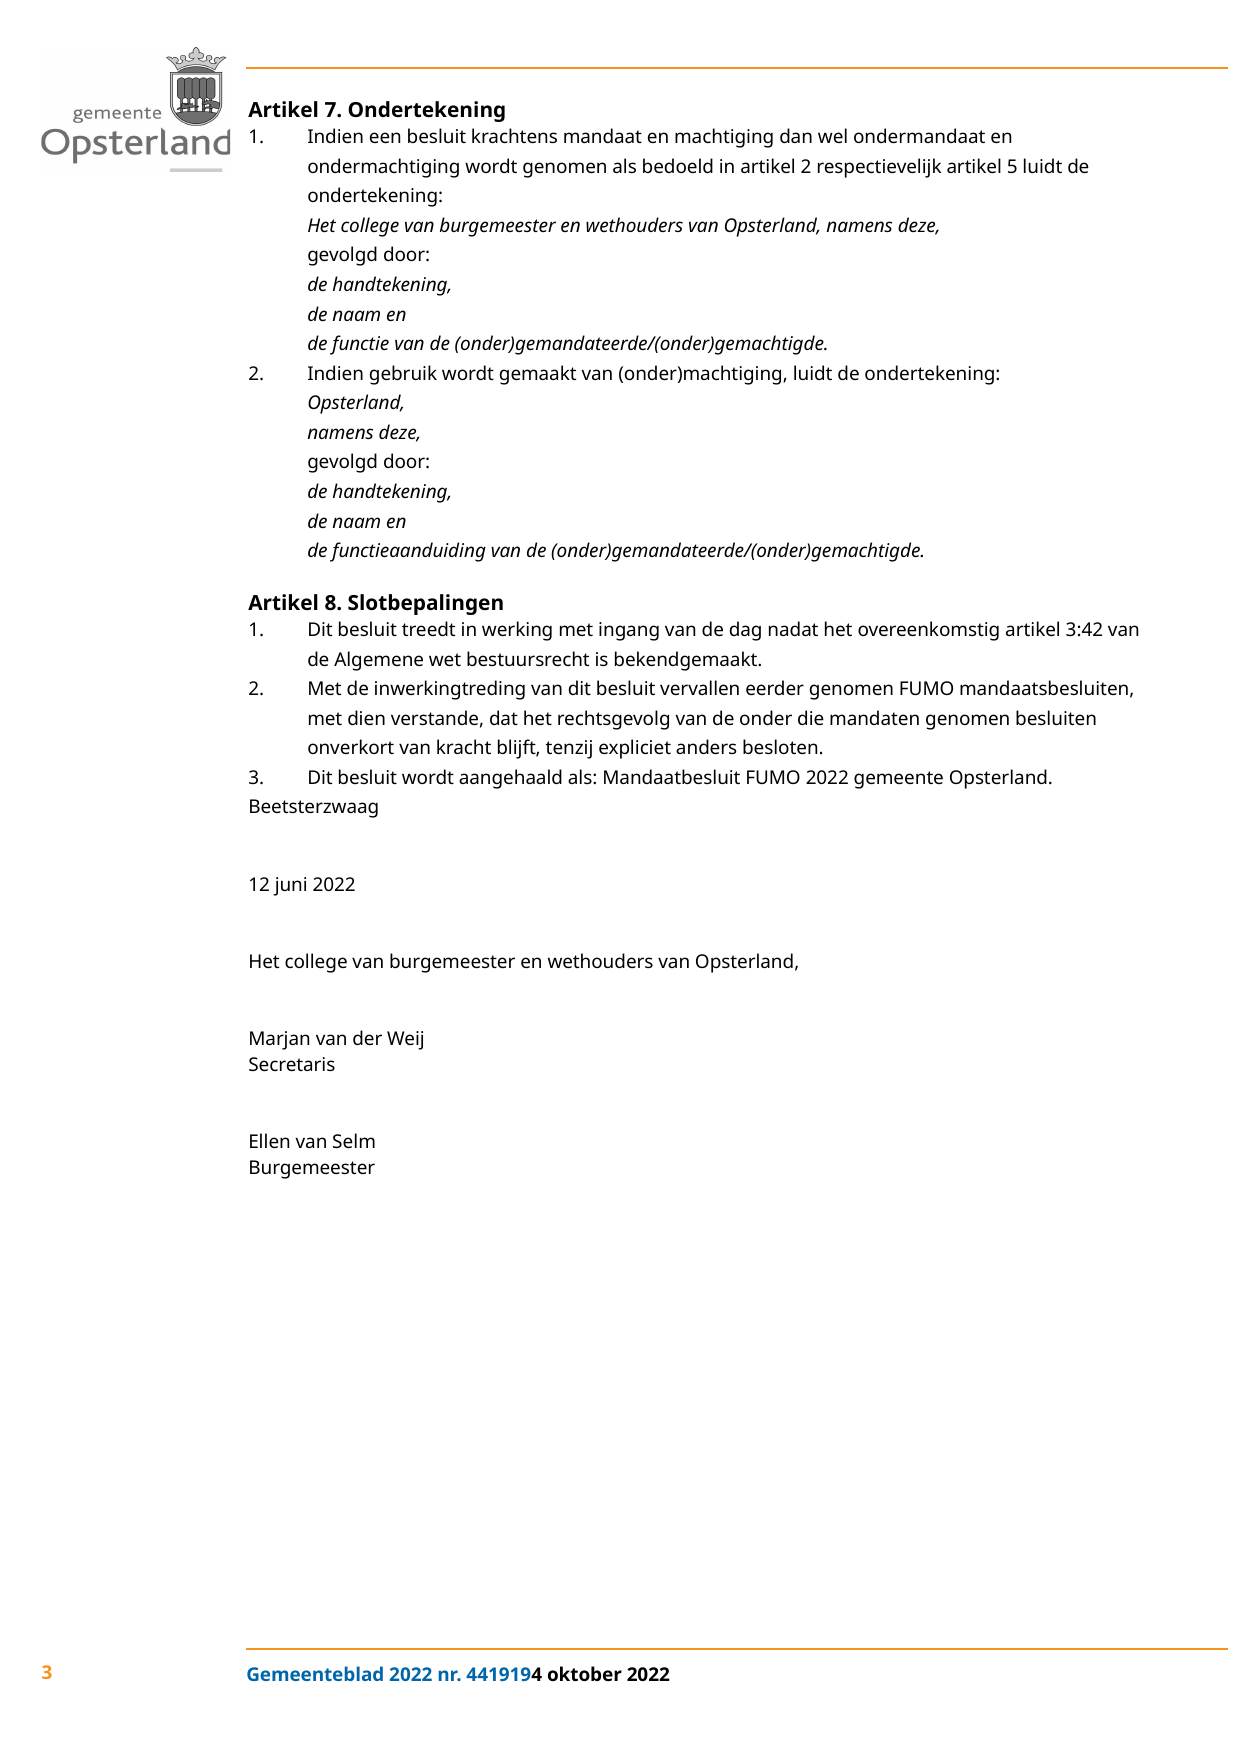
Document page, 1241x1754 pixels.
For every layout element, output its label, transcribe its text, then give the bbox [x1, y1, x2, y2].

list namens deze, [248, 419, 1152, 445]
text Het college van burgemeester en wethouders van Opsterland, [248, 948, 1152, 974]
list Indien gebruik wordt gemaakt van (onder)machtiging, luidt de ondertekening: [248, 360, 1152, 386]
list Dit besluit wordt aangehaald als: Mandaatbesluit FUMO 2022 gemeente Opsterland. [248, 764, 1152, 790]
text Burgemeester [248, 1154, 1152, 1180]
list de functieaanduiding van de (onder)gemandateerde/(onder)gemachtigde. [248, 537, 1152, 563]
picture [41, 47, 231, 172]
text Marjan van der Weij [248, 1025, 1152, 1051]
list de functie van de (onder)gemandateerde/(onder)gemachtigde. [248, 330, 1152, 356]
list Het college van burgemeester en wethouders van Opsterland, namens deze, [248, 212, 1152, 238]
list Met de inwerkingtreding van dit besluit vervallen eerder genomen FUMO mandaatsbesluiten, met dien verstande, dat het rechtsgevolg van de onder die mandaten genomen besluiten onverkort van kracht blijft, tenzij expliciet anders besloten. [248, 675, 1152, 760]
list Dit besluit treedt in werking met ingang van de dag nadat het overeenkomstig artikel 3:42 van de Algemene wet bestuursrecht is bekendgemaakt. [248, 616, 1152, 672]
list de handtekening, [248, 271, 1152, 297]
text Beetsterzwaag [248, 794, 1152, 819]
text Ellen van Selm [248, 1128, 1152, 1154]
list gevolgd door: [248, 242, 1152, 267]
text 12 juni 2022 [248, 871, 1152, 897]
text Artikel 7. Ondertekening [248, 95, 1152, 123]
list Opsterland, [248, 389, 1152, 415]
list de handtekening, [248, 478, 1152, 504]
list gevolgd door: [248, 449, 1152, 474]
text Secretaris [248, 1051, 1152, 1077]
list de naam en [248, 301, 1152, 326]
text Artikel 8. Slotbepalingen [248, 588, 1152, 616]
list Indien een besluit krachtens mandaat en machtiging dan wel ondermandaat en ondermachtiging wordt genomen als bedoeld in artikel 2 respectievelijk artikel 5 luidt de ondertekening: [248, 123, 1152, 208]
list de naam en [248, 508, 1152, 533]
